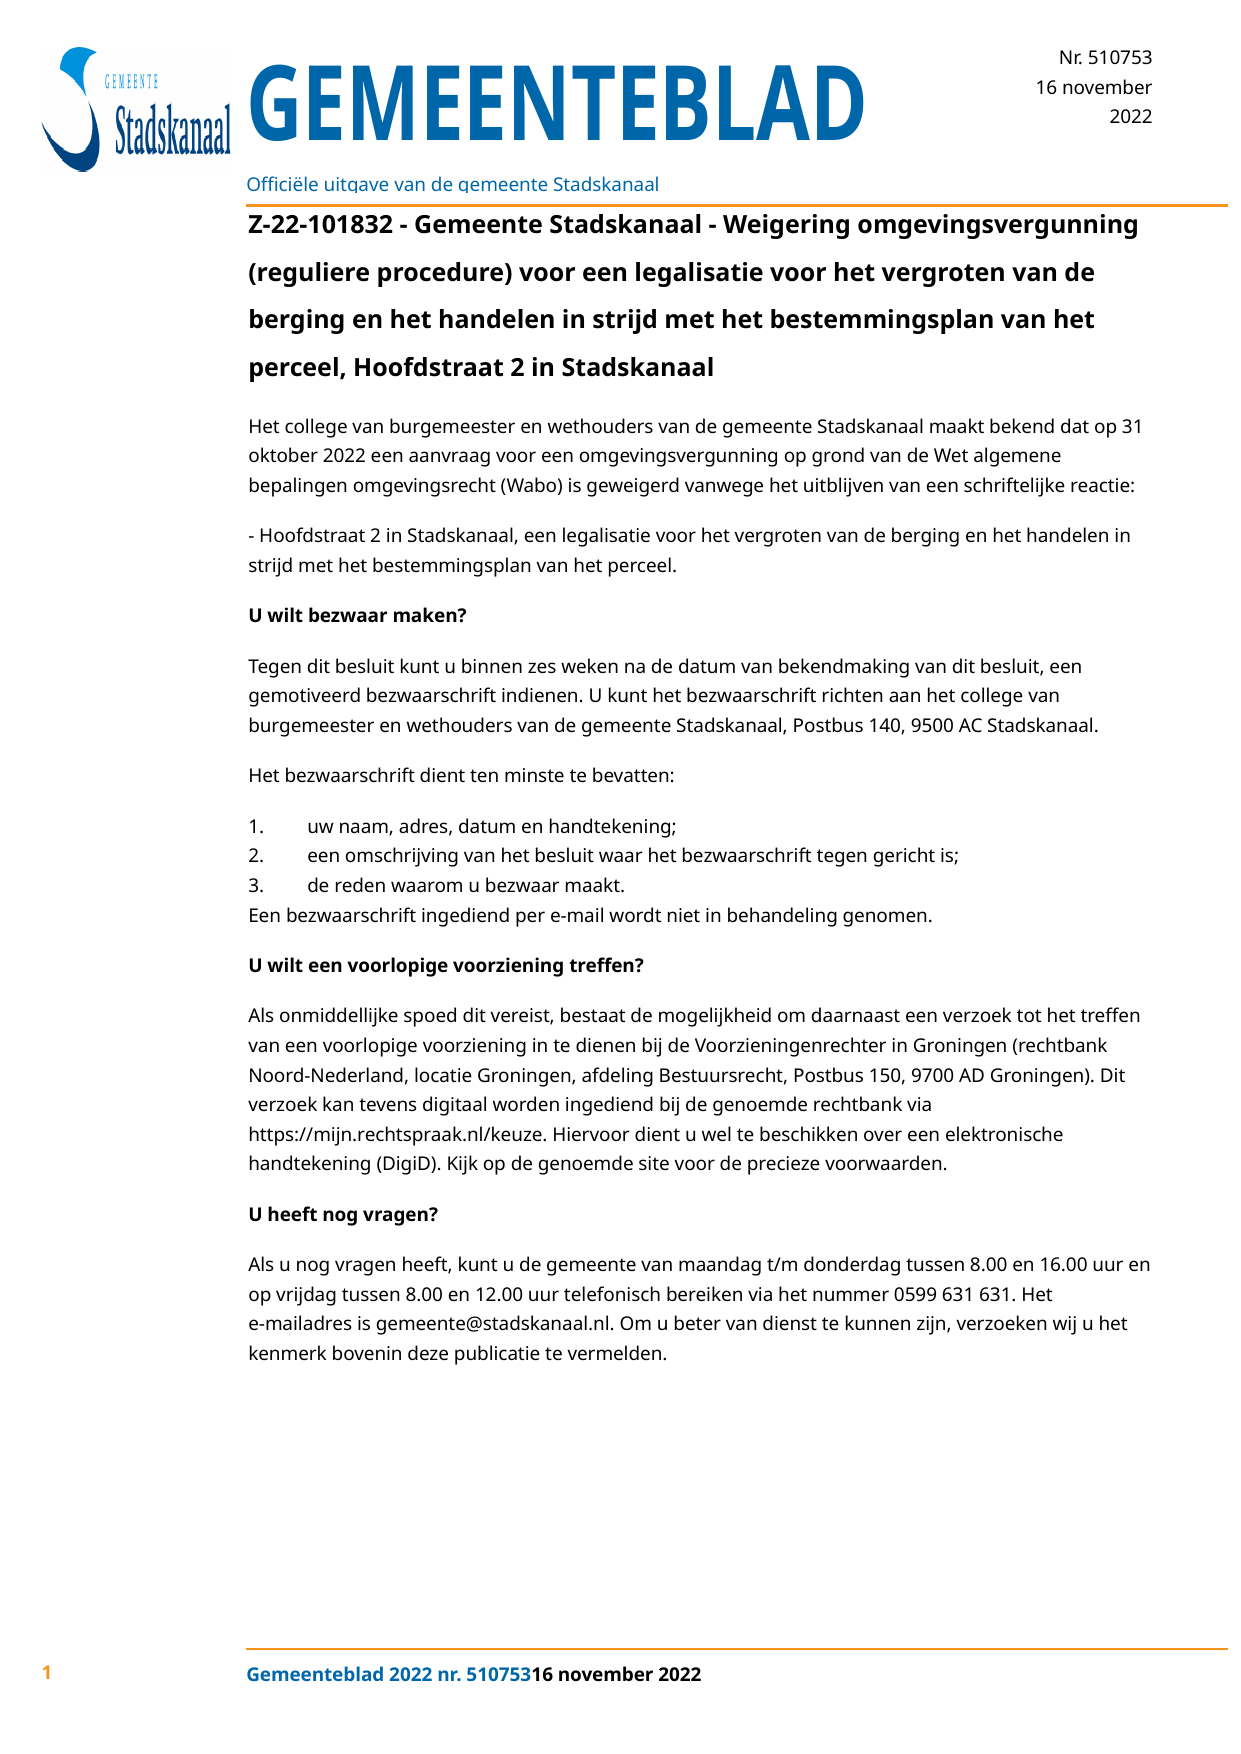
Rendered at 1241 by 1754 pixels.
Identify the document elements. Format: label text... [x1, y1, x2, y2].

text Z-22-101832 - Gemeente Stadskanaal - Weigering omgevingsvergunning (reguliere procedure) voor een legalisatie voor het vergroten van de berging en het handelen in strijd met het bestemmingsplan van het perceel, Hoofdstraat 2 in Stadskanaal [248, 207, 1152, 384]
list de reden waarom u bezwaar maakt. [248, 872, 1152, 898]
text U heeft nog vragen? [248, 1201, 1152, 1227]
text - Hoofdstraat 2 in Stadskanaal, een legalisatie voor het vergroten van de berging en het handelen in strijd met het bestemmingsplan van het perceel. [248, 523, 1152, 578]
text Het bezwaarschrift dient ten minste te bevatten: [248, 763, 1152, 788]
text Tegen dit besluit kunt u binnen zes weken na de datum van bekendmaking van dit besluit, een gemotiveerd bezwaarschrift indienen. U kunt het bezwaarschrift richten aan het college van burgemeester en wethouders van de gemeente Stadskanaal, Postbus 140, 9500 AC Stadskanaal. [248, 653, 1152, 738]
text Een bezwaarschrift ingediend per e-mail wordt niet in behandeling genomen. [248, 902, 1152, 928]
list een omschrijving van het besluit waar het bezwaarschrift tegen gericht is; [248, 843, 1152, 868]
text Als onmiddellijke spoed dit vereist, bestaat de mogelijkheid om daarnaast een verzoek tot het treffen van een voorlopige voorziening in te dienen bij de Voorzieningenrechter in Groningen (rechtbank Noord-Nederland, locatie Groningen, afdeling Bestuursrecht, Postbus 150, 9700 AD Groningen). Dit verzoek kan tevens digitaal worden ingediend bij de genoemde rechtbank via https://mijn.rechtspraak.nl/keuze. Hiervoor dient u wel te beschikken over een elektronische handtekening (DigiD). Kijk op de genoemde site voor de precieze voorwaarden. [248, 1003, 1152, 1176]
picture [41, 47, 231, 172]
text U wilt een voorlopige voorziening treffen? [248, 952, 1152, 978]
list uw naam, adres, datum en handtekening; [248, 813, 1152, 839]
text Het college van burgemeester en wethouders van de gemeente Stadskanaal maakt bekend dat op 31 oktober 2022 een aanvraag voor een omgevingsvergunning op grond van de Wet algemene bepalingen omgevingsrecht (Wabo) is geweigerd vanwege het uitblijven van een schriftelijke reactie: [248, 413, 1152, 498]
text U wilt bezwaar maken? [248, 603, 1152, 628]
text Als u nog vragen heeft, kunt u de gemeente van maandag t/m donderdag tussen 8.00 en 16.00 uur en op vrijdag tussen 8.00 en 12.00 uur telefonisch bereiken via het nummer 0599 631 631. Het e‑mailadres is gemeente@stadskanaal.nl. Om u beter van dienst te kunnen zijn, verzoeken wij u het kenmerk bovenin deze publicatie te vermelden. [248, 1251, 1152, 1366]
